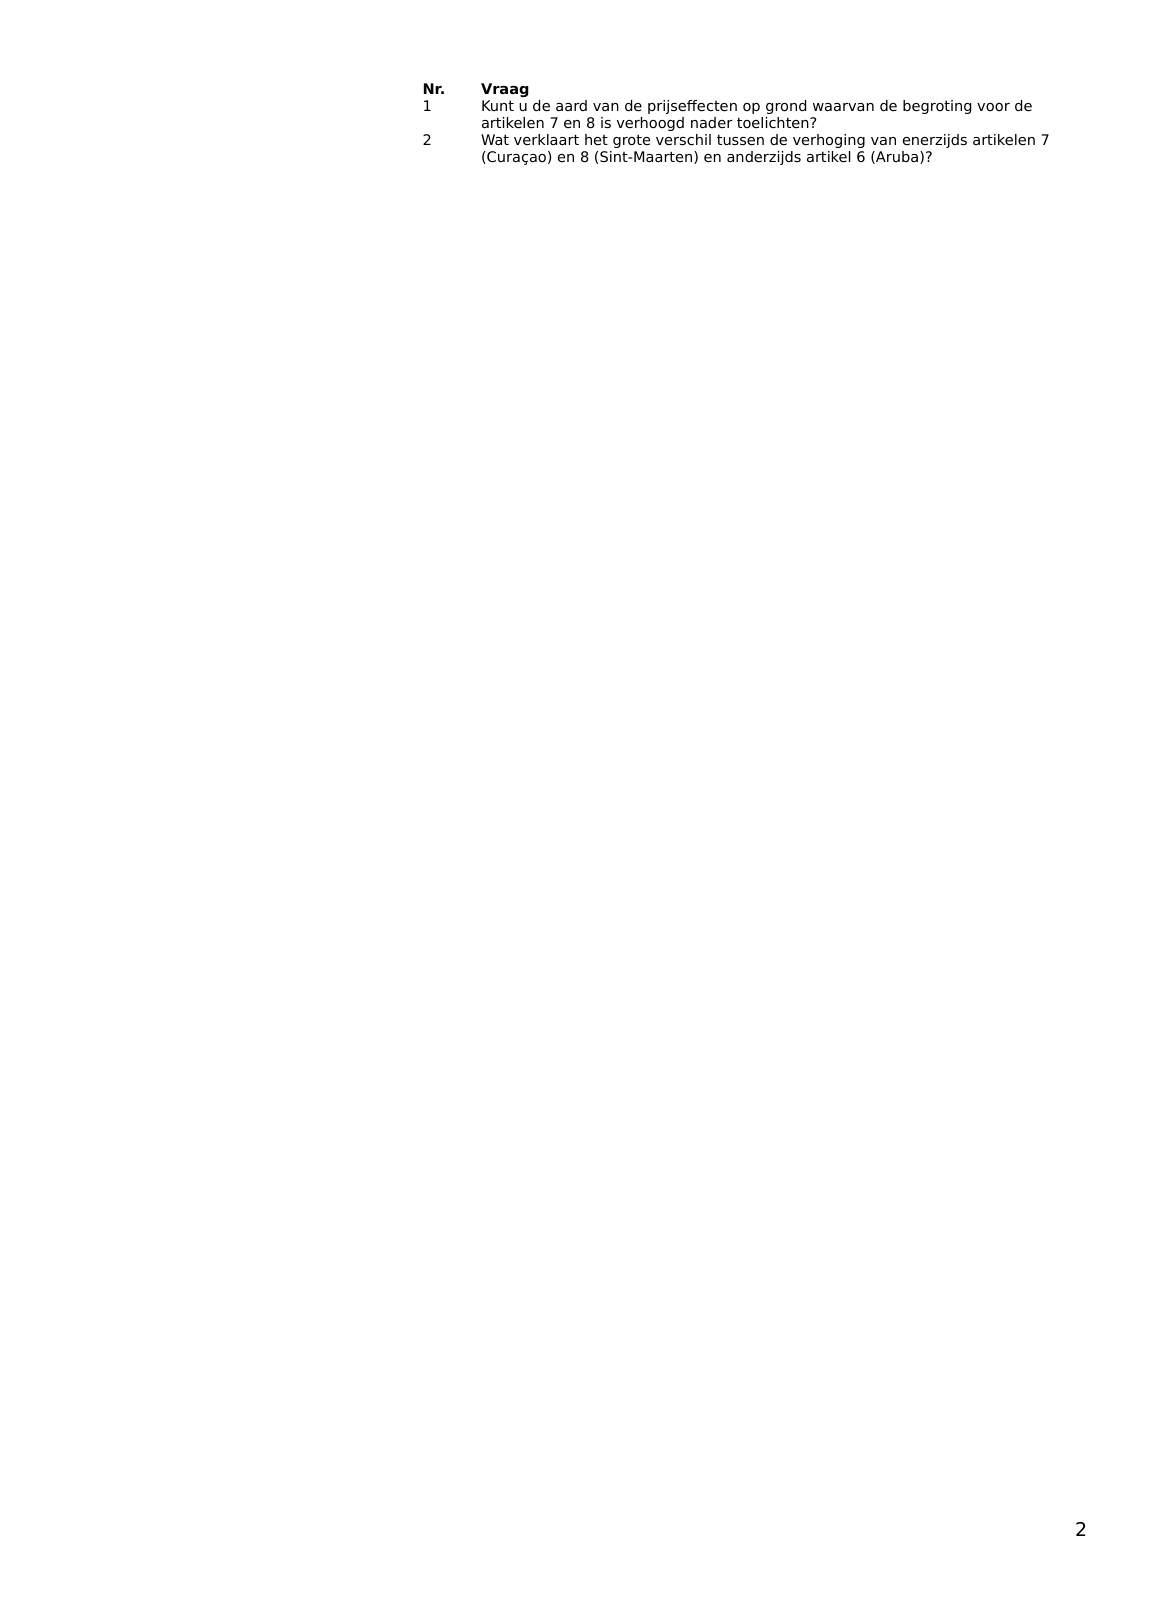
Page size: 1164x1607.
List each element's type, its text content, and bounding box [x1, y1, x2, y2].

table_cell 2 [422, 132, 475, 166]
table_cell Wat verklaart het grote verschil tussen de verhoging van enerzijds artikelen 7 (Curaçao) en 8 (Sint-Maarten) en anderzijds artikel 6 (Aruba)? [475, 132, 1087, 166]
table_header Vraag [475, 81, 1087, 98]
table_header Nr. [422, 81, 475, 98]
table_cell Kunt u de aard van de prijseffecten op grond waarvan de begroting voor de artikelen 7 en 8 is verhoogd nader toelichten? [475, 98, 1087, 132]
table_cell 1 [422, 98, 475, 132]
